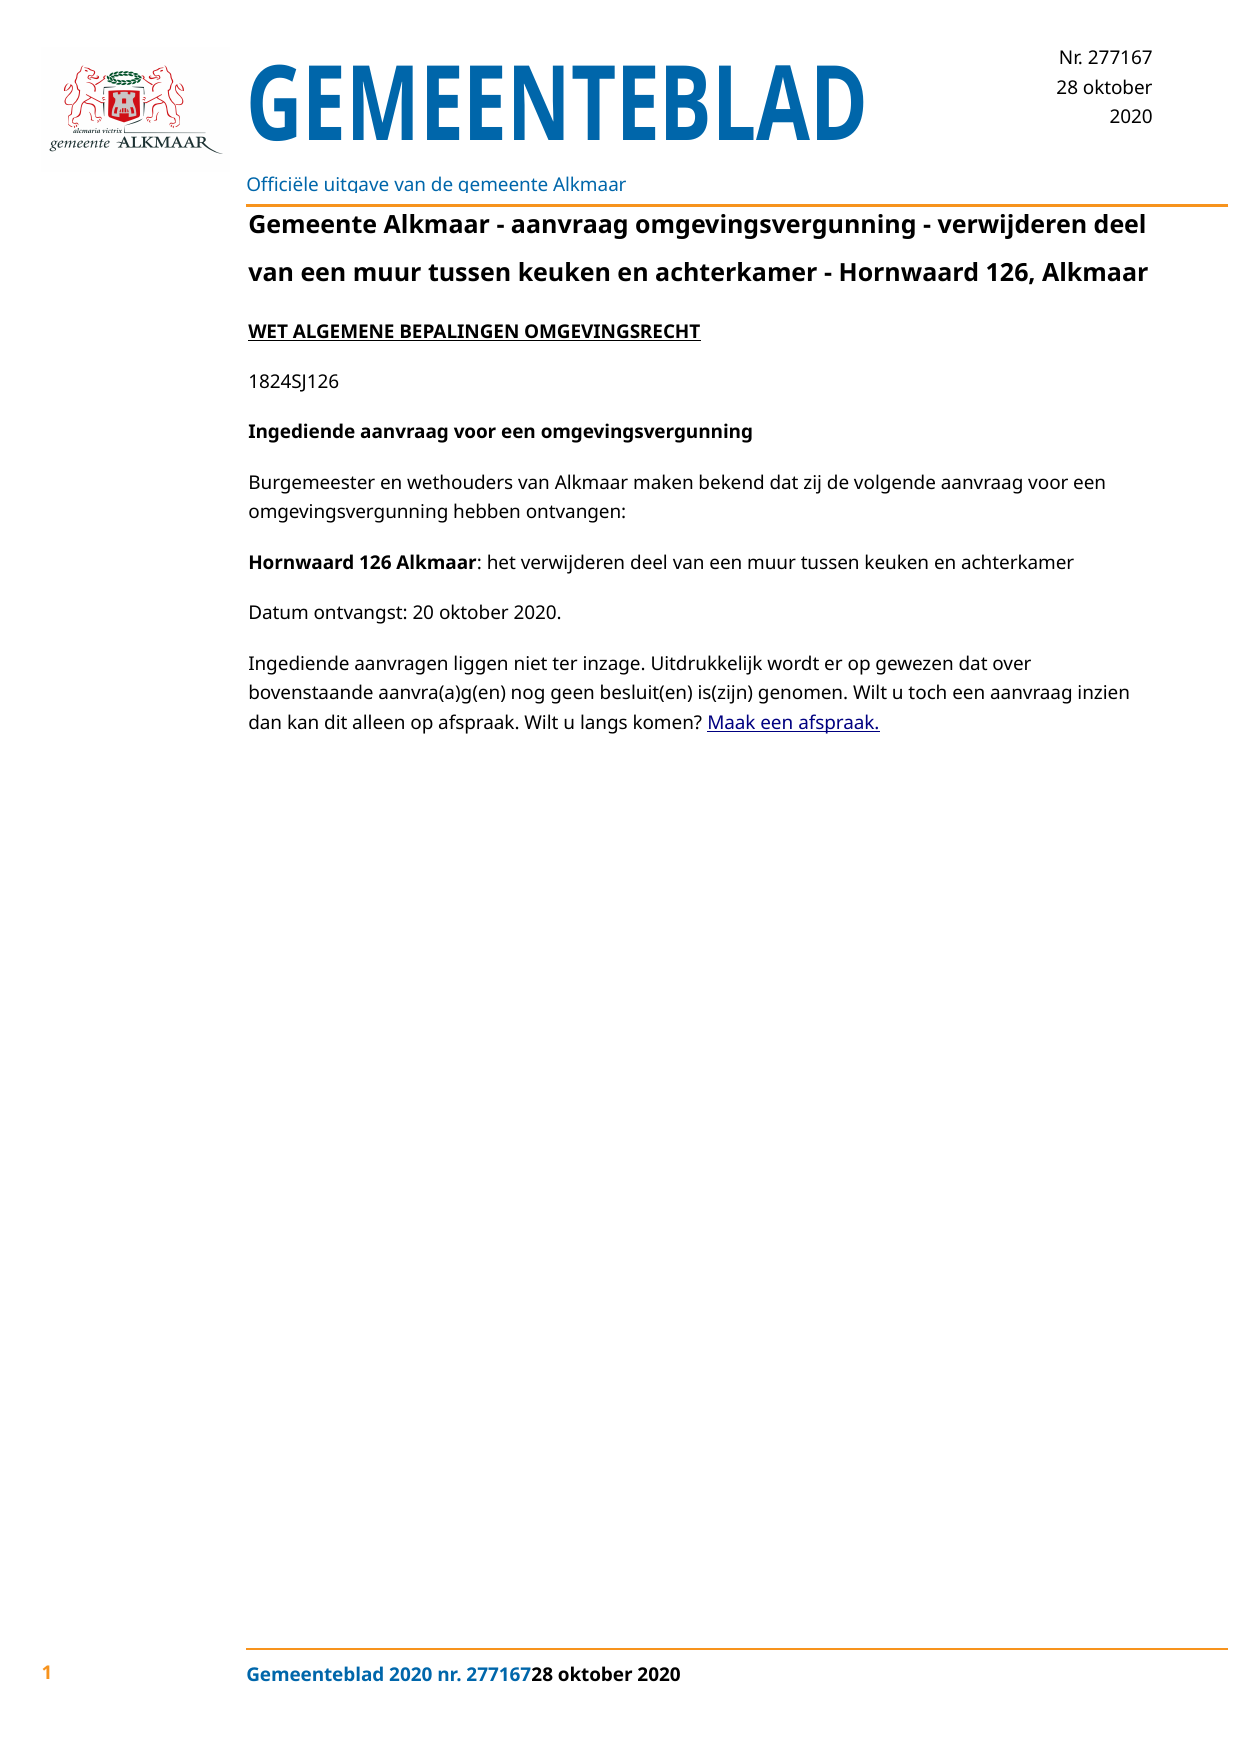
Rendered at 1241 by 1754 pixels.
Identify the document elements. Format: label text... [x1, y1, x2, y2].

picture [41, 47, 231, 172]
text Gemeente Alkmaar - aanvraag omgevingsvergunning - verwijderen deel van een muur tussen keuken en achterkamer - Hornwaard 126, Alkmaar [248, 207, 1152, 288]
text WET ALGEMENE BEPALINGEN OMGEVINGSRECHT [248, 318, 1152, 344]
text 1824SJ126 [248, 368, 1152, 394]
text Hornwaard 126 Alkmaar: het verwijderen deel van een muur tussen keuken en achterkamer [248, 549, 1152, 575]
text Burgemeester en wethouders van Alkmaar maken bekend dat zij de volgende aanvraag voor een omgevingsvergunning hebben ontvangen: [248, 469, 1152, 524]
text Datum ontvangst: 20 oktober 2020. [248, 599, 1152, 625]
text Ingediende aanvragen liggen niet ter inzage. Uitdrukkelijk wordt er op gewezen dat over bovenstaande aanvra(a)g(en) nog geen besluit(en) is(zijn) genomen. Wilt u toch een aanvraag inzien dan kan dit alleen op afspraak. Wilt u langs komen? Maak een afspraak. [248, 650, 1152, 735]
text Ingediende aanvraag voor een omgevingsvergunning [248, 419, 1152, 444]
